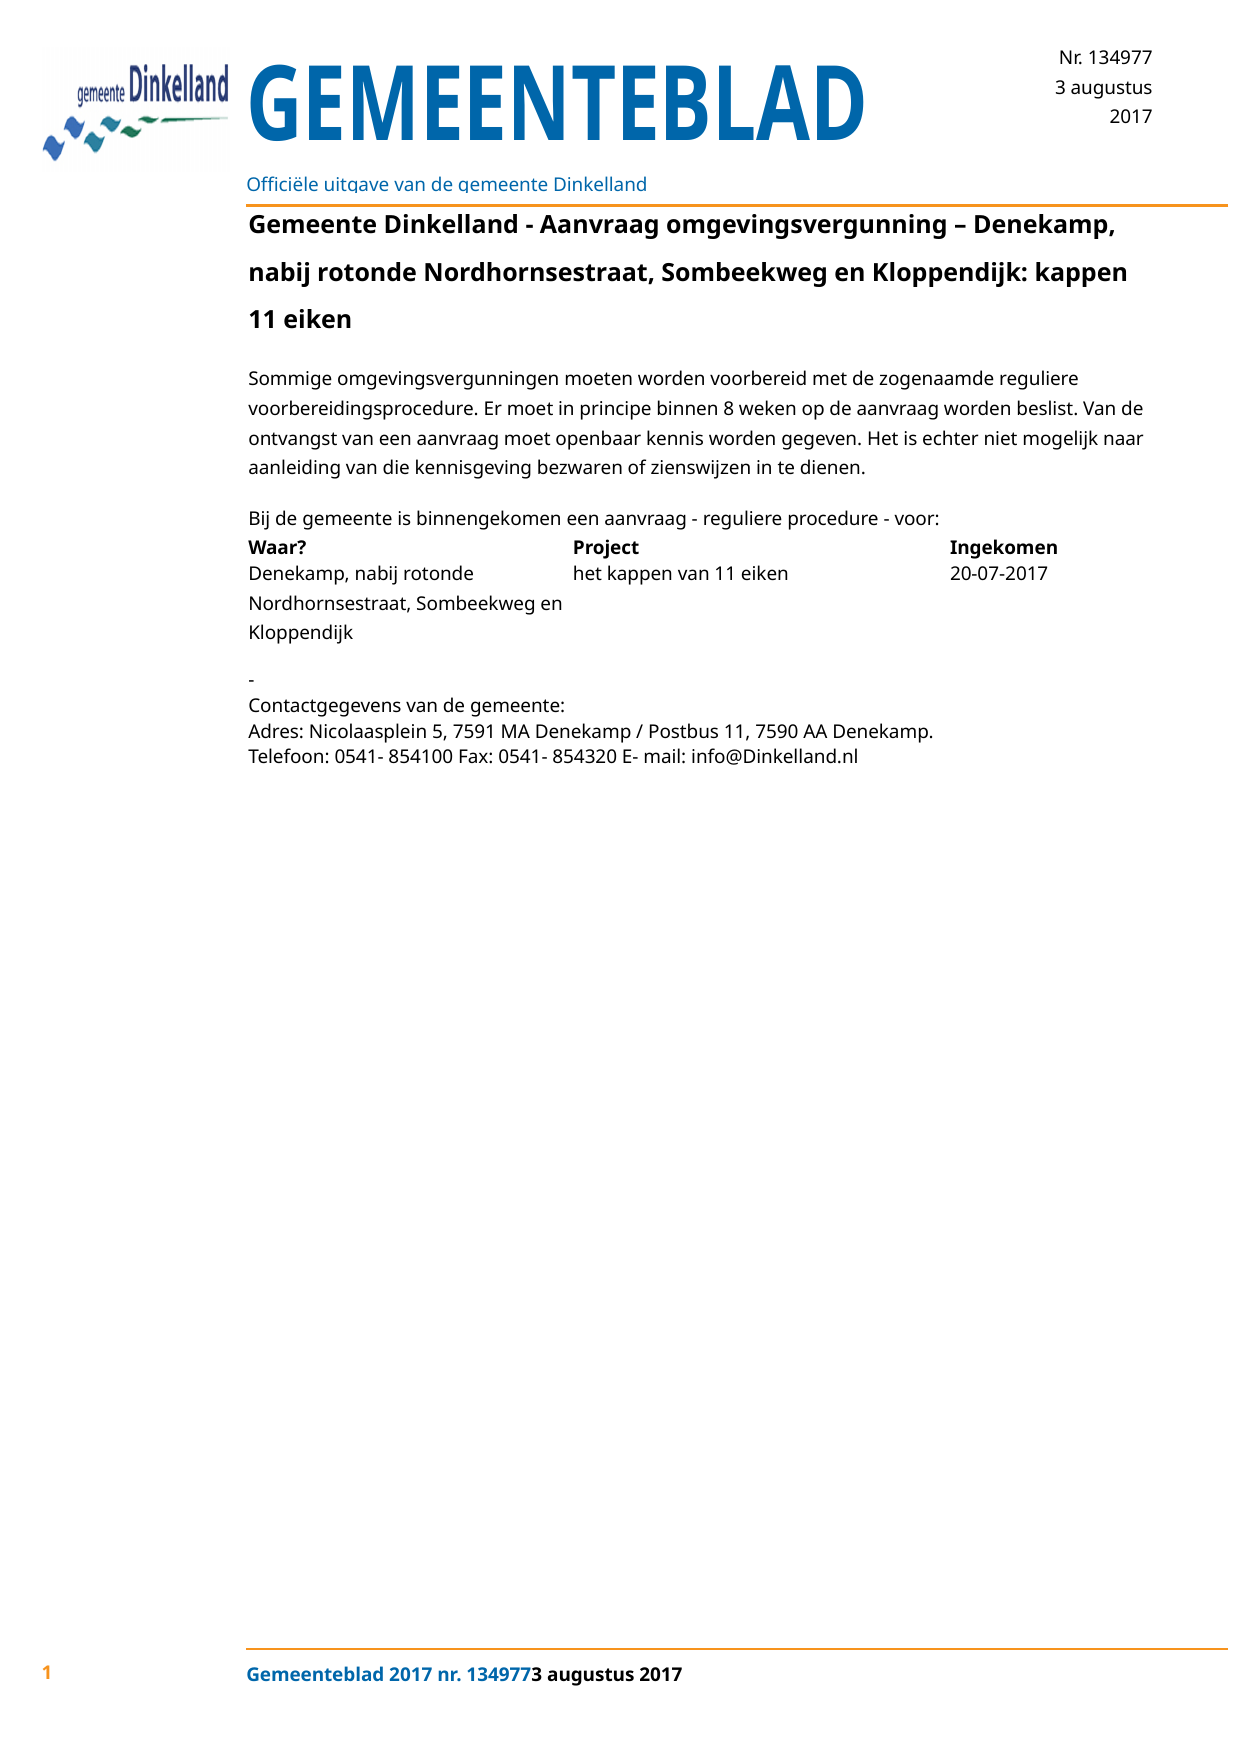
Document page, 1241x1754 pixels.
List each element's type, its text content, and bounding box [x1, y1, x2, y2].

text Gemeente Dinkelland - Aanvraag omgevingsvergunning – Denekamp, nabij rotonde Nordhornsestraat, Sombeekweg en Kloppendijk: kappen 11 eiken [248, 207, 1152, 336]
table_cell Denekamp, nabij rotonde Nordhornsestraat, Sombeekweg en Kloppendijk [248, 560, 573, 645]
table_header Project [573, 534, 950, 560]
table_header Ingekomen [950, 534, 1152, 560]
text Bij de gemeente is binnengekomen een aanvraag - reguliere procedure - voor: [248, 505, 1152, 530]
table_cell 20-07-2017 [950, 560, 1152, 645]
text Contactgegevens van de gemeente: [248, 692, 1152, 718]
picture [41, 47, 231, 172]
text Sommige omgevingsvergunningen moeten worden voorbereid met de zogenaamde reguliere voorbereidingsprocedure. Er moet in principe binnen 8 weken op de aanvraag worden beslist. Van de ontvangst van een aanvraag moet openbaar kennis worden gegeven. Het is echter niet mogelijk naar aanleiding van die kennisgeving bezwaren of zienswijzen in te dienen. [248, 366, 1152, 480]
text - [248, 666, 1152, 692]
text Telefoon: 0541- 854100 Fax: 0541- 854320 E- mail: info@Dinkelland.nl [248, 744, 1152, 769]
table_cell het kappen van 11 eiken [573, 560, 950, 645]
table_header Waar? [248, 534, 573, 560]
text Adres: Nicolaasplein 5, 7591 MA Denekamp / Postbus 11, 7590 AA Denekamp. [248, 718, 1152, 744]
